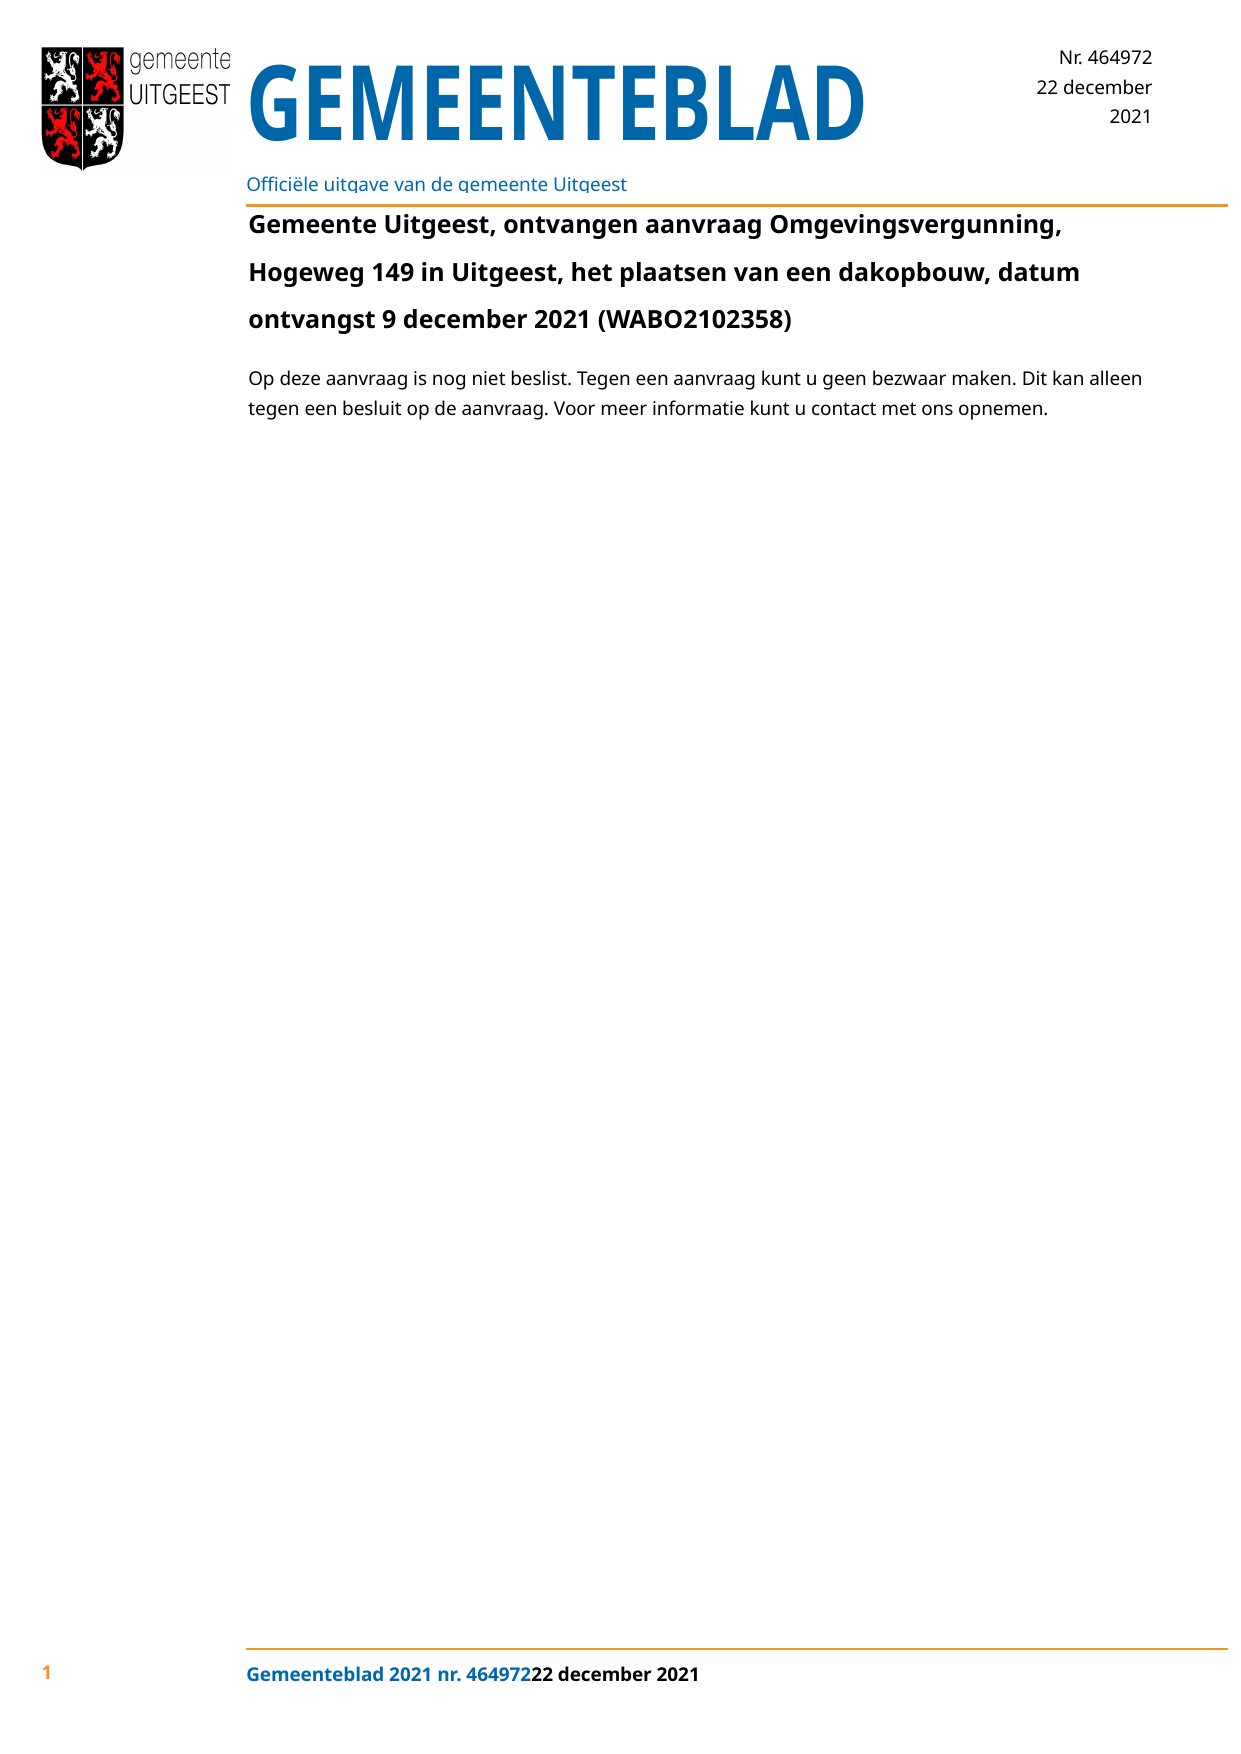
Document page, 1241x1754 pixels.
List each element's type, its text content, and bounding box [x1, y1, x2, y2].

text Gemeente Uitgeest, ontvangen aanvraag Omgevingsvergunning, Hogeweg 149 in Uitgeest, het plaatsen van een dakopbouw, datum ontvangst 9 december 2021 (WABO2102358) [248, 207, 1152, 336]
picture [41, 47, 231, 172]
text Op deze aanvraag is nog niet beslist. Tegen een aanvraag kunt u geen bezwaar maken. Dit kan alleen tegen een besluit op de aanvraag. Voor meer informatie kunt u contact met ons opnemen. [248, 366, 1152, 421]
